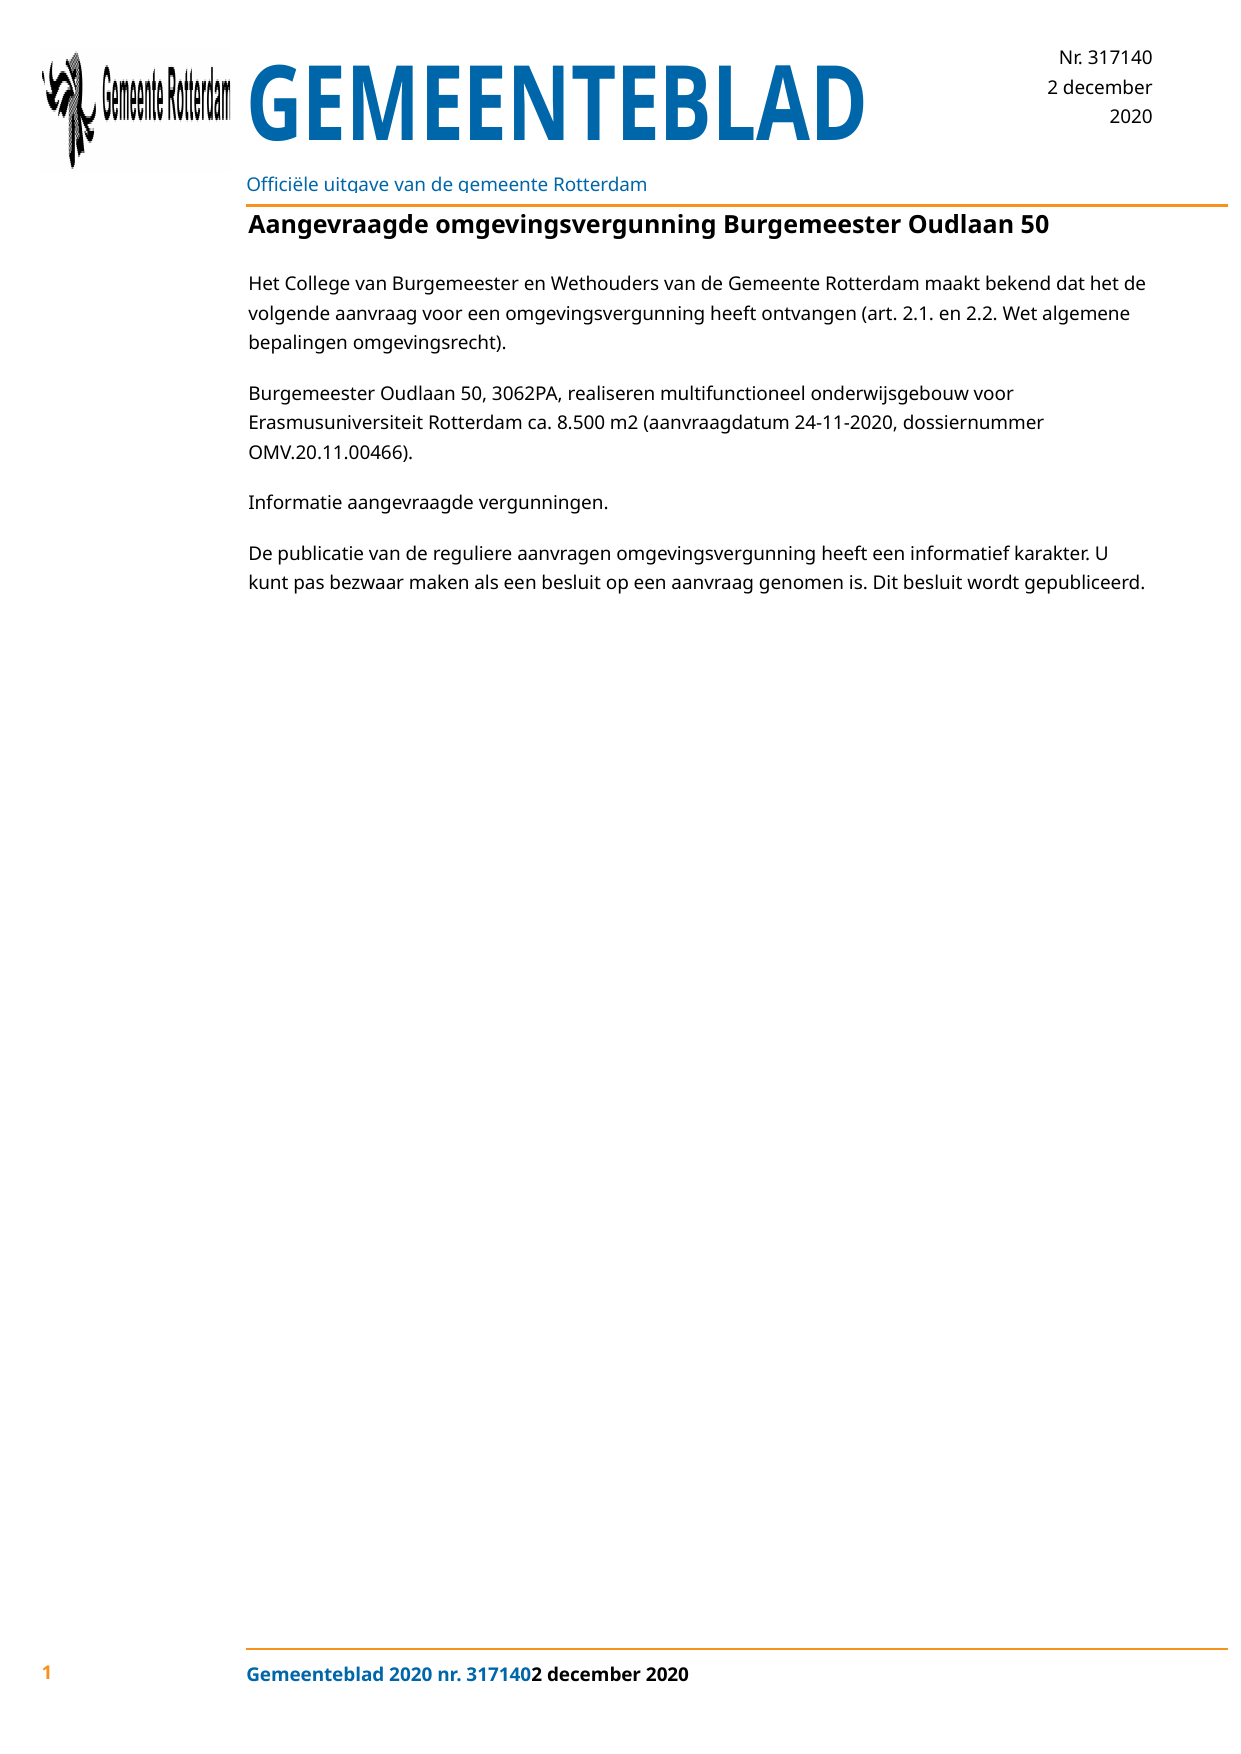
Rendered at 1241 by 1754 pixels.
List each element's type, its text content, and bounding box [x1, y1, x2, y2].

text Het College van Burgemeester en Wethouders van de Gemeente Rotterdam maakt bekend dat het de volgende aanvraag voor een omgevingsvergunning heeft ontvangen (art. 2.1. en 2.2. Wet algemene bepalingen omgevingsrecht). [248, 270, 1152, 355]
text Aangevraagde omgevingsvergunning Burgemeester Oudlaan 50 [248, 207, 1152, 241]
text De publicatie van de reguliere aanvragen omgevingsvergunning heeft een informatief karakter. U kunt pas bezwaar maken als een besluit op een aanvraag genomen is. Dit besluit wordt gepubliceerd. [248, 540, 1152, 595]
text Burgemeester Oudlaan 50, 3062PA, realiseren multifunctioneel onderwijsgebouw voor Erasmusuniversiteit Rotterdam ca. 8.500 m2 (aanvraagdatum 24-11-2020, dossiernummer OMV.20.11.00466). [248, 380, 1152, 465]
text Informatie aangevraagde vergunningen. [248, 489, 1152, 515]
picture [41, 47, 231, 172]
